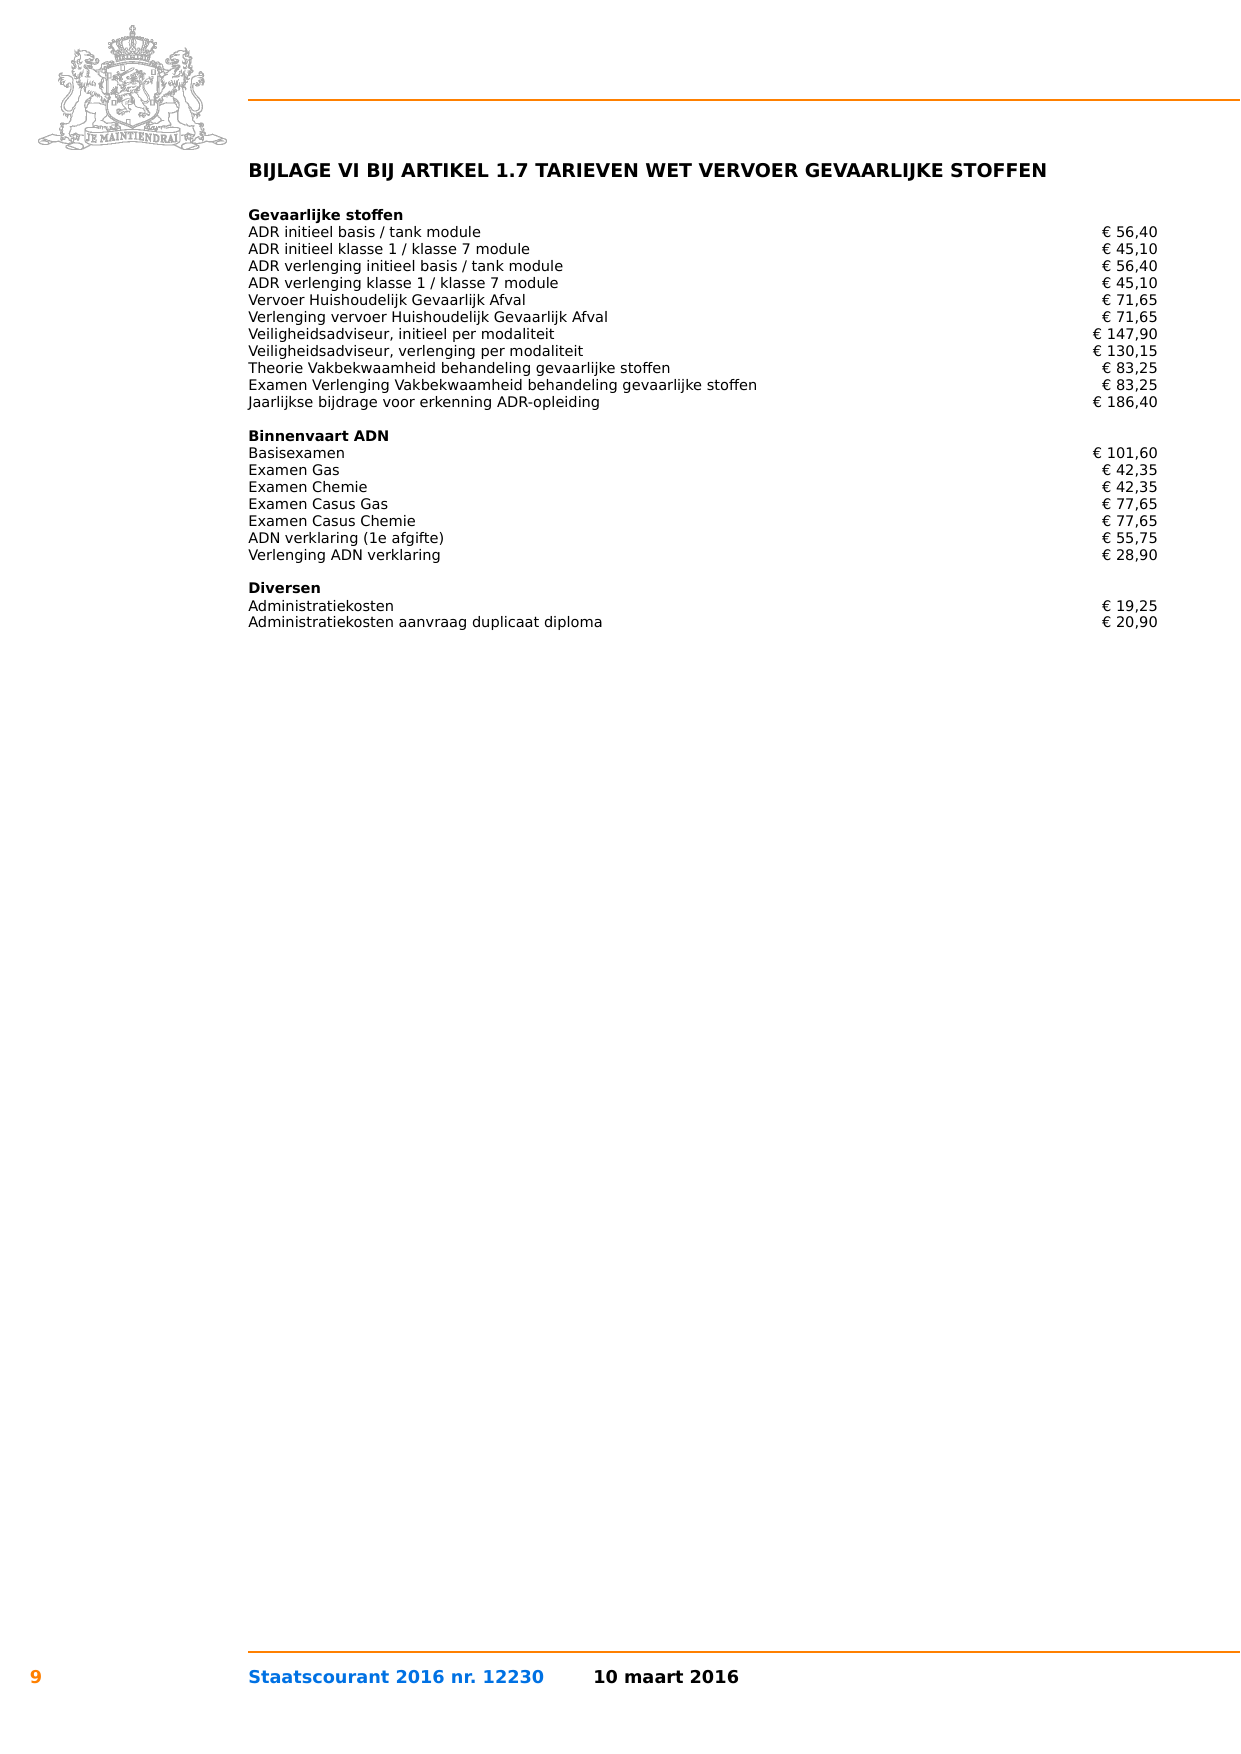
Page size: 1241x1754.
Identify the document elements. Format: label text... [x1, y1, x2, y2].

table_cell Examen Casus Gas [248, 496, 1049, 512]
table_cell Examen Gas [248, 462, 1049, 478]
picture [38, 25, 227, 150]
table_cell € 55,75 [1049, 530, 1163, 546]
table_cell Binnenvaart ADN [248, 428, 1049, 444]
table_cell ADR verlenging initieel basis / tank module [248, 258, 1049, 275]
table_cell [1049, 411, 1163, 428]
table_cell € 56,40 [1049, 258, 1163, 275]
table_cell Administratiekosten [248, 598, 1049, 614]
subtitle BIJLAGE VI BIJ ARTIKEL 1.7 TARIEVEN WET VERVOER GEVAARLIJKE STOFFEN [248, 160, 1163, 182]
table_cell Diversen [248, 580, 1049, 597]
table_cell Verlenging ADN verklaring [248, 546, 1049, 563]
table_cell Vervoer Huishoudelijk Gevaarlijk Afval [248, 292, 1049, 309]
table_cell € 71,65 [1049, 292, 1163, 309]
table_cell ADR initieel klasse 1 / klasse 7 module [248, 241, 1049, 258]
table_cell € 130,15 [1049, 343, 1163, 360]
table_cell Theorie Vakbekwaamheid behandeling gevaarlijke stoffen [248, 360, 1049, 377]
table_cell ADR initieel basis / tank module [248, 224, 1049, 241]
table_cell [1049, 564, 1163, 580]
table_cell € 19,25 [1049, 598, 1163, 614]
table_cell € 28,90 [1049, 546, 1163, 563]
table_cell [1049, 428, 1163, 444]
table_cell [1049, 580, 1163, 597]
table_cell € 56,40 [1049, 224, 1163, 241]
table_cell Jaarlijkse bijdrage voor erkenning ADR-opleiding [248, 394, 1049, 411]
table_cell € 186,40 [1049, 394, 1163, 411]
table_cell Veiligheidsadviseur, initieel per modaliteit [248, 326, 1049, 343]
table_cell € 45,10 [1049, 241, 1163, 258]
table_cell Examen Casus Chemie [248, 513, 1049, 529]
table_cell € 83,25 [1049, 377, 1163, 394]
table_cell € 83,25 [1049, 360, 1163, 377]
table_cell Examen Chemie [248, 479, 1049, 496]
table_cell Veiligheidsadviseur, verlenging per modaliteit [248, 343, 1049, 360]
table_cell Examen Verlenging Vakbekwaamheid behandeling gevaarlijke stoffen [248, 377, 1049, 394]
table_cell € 42,35 [1049, 462, 1163, 478]
table_cell Administratiekosten aanvraag duplicaat diploma [248, 614, 1049, 631]
table_cell € 77,65 [1049, 496, 1163, 512]
table_cell € 45,10 [1049, 275, 1163, 292]
table_header Gevaarlijke stoffen [248, 207, 1049, 224]
table_cell [248, 411, 1049, 428]
table_cell € 42,35 [1049, 479, 1163, 496]
table_cell € 20,90 [1049, 614, 1163, 631]
table_cell Basisexamen [248, 445, 1049, 462]
table_cell € 101,60 [1049, 445, 1163, 462]
table_cell Verlenging vervoer Huishoudelijk Gevaarlijk Afval [248, 309, 1049, 326]
table_header [1049, 207, 1163, 224]
table_cell € 71,65 [1049, 309, 1163, 326]
table_cell € 147,90 [1049, 326, 1163, 343]
table_cell € 77,65 [1049, 513, 1163, 529]
table_cell [248, 564, 1049, 580]
table_cell ADN verklaring (1e afgifte) [248, 530, 1049, 546]
table_cell ADR verlenging klasse 1 / klasse 7 module [248, 275, 1049, 292]
